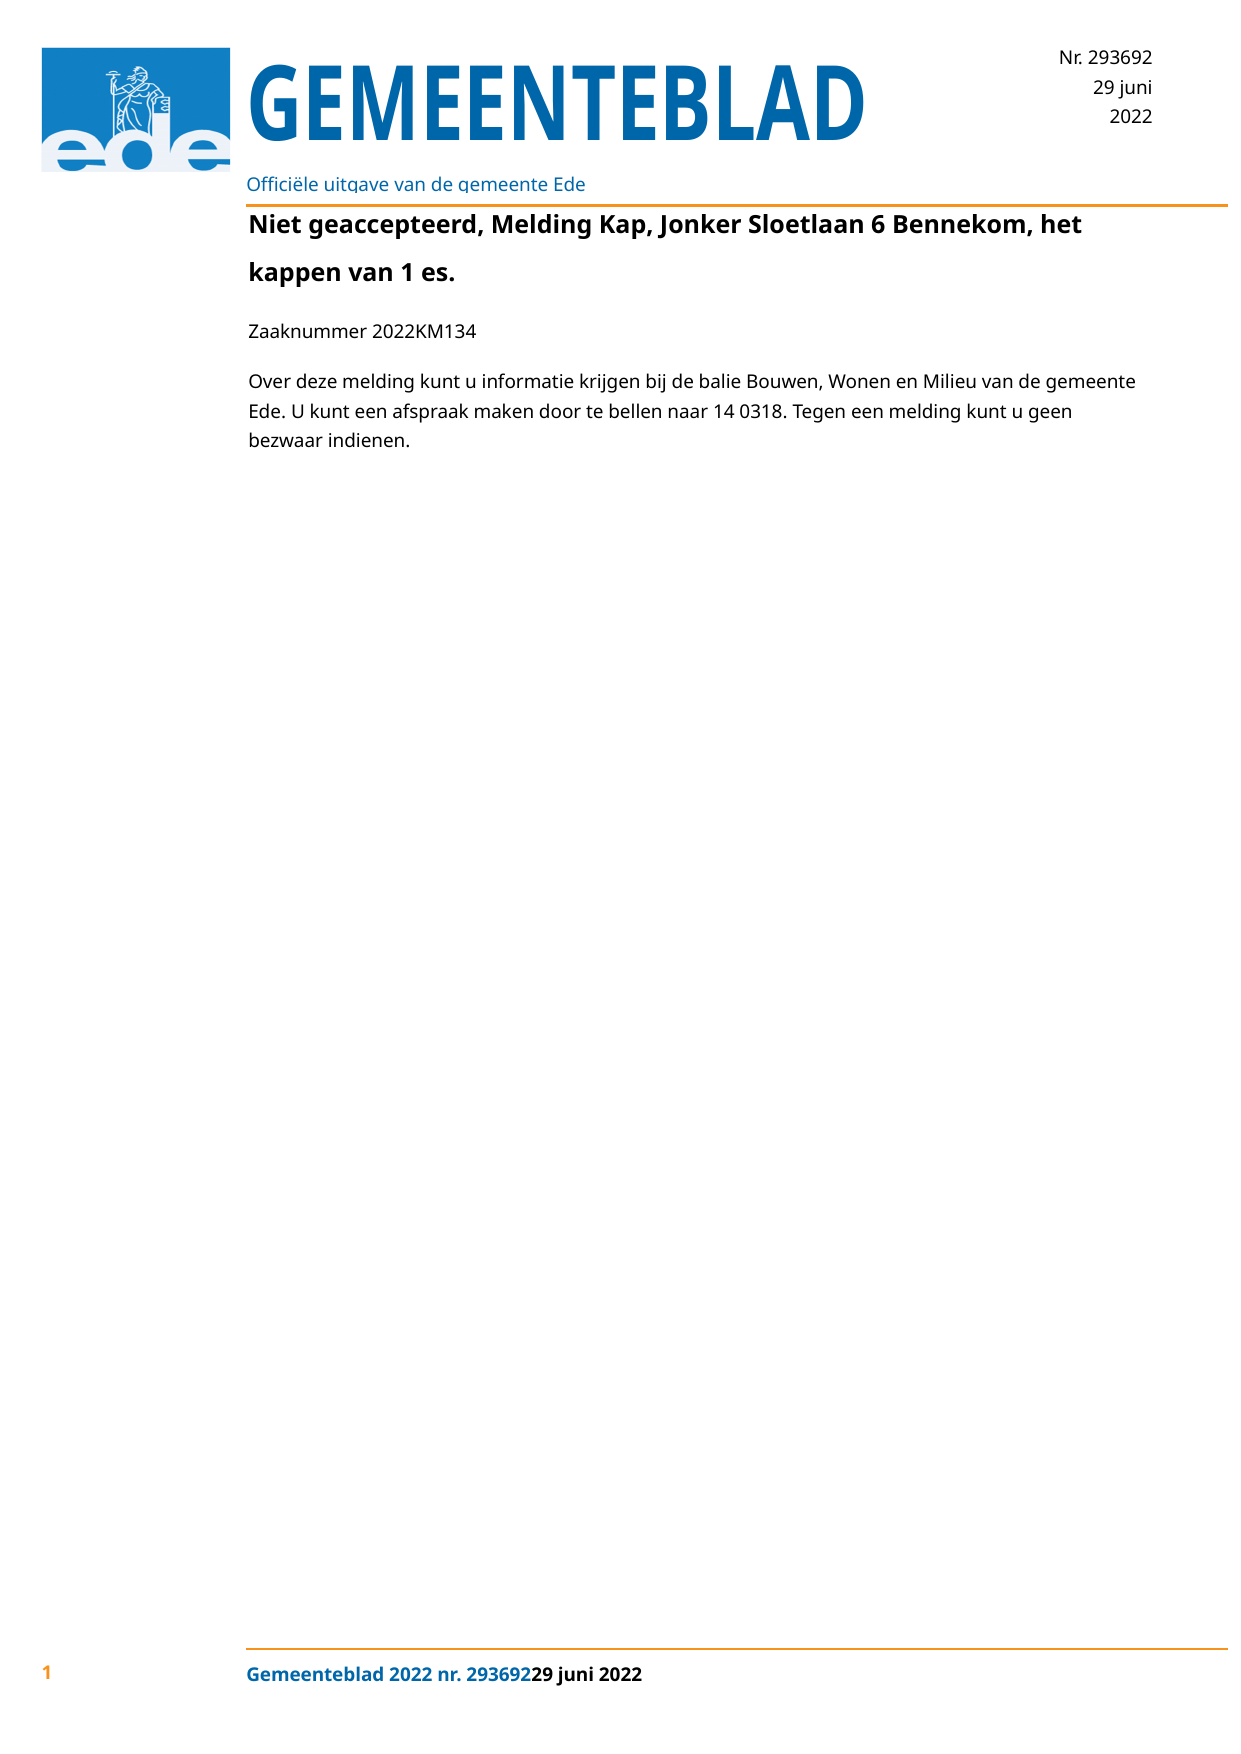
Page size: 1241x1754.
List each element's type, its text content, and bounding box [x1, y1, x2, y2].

text Niet geaccepteerd, Melding Kap, Jonker Sloetlaan 6 Bennekom, het kappen van 1 es. [248, 207, 1152, 288]
text Zaaknummer 2022KM134 [248, 318, 1152, 344]
picture [41, 47, 231, 172]
text Over deze melding kunt u informatie krijgen bij de balie Bouwen, Wonen en Milieu van de gemeente Ede. U kunt een afspraak maken door te bellen naar 14 0318. Tegen een melding kunt u geen bezwaar indienen. [248, 368, 1152, 453]
